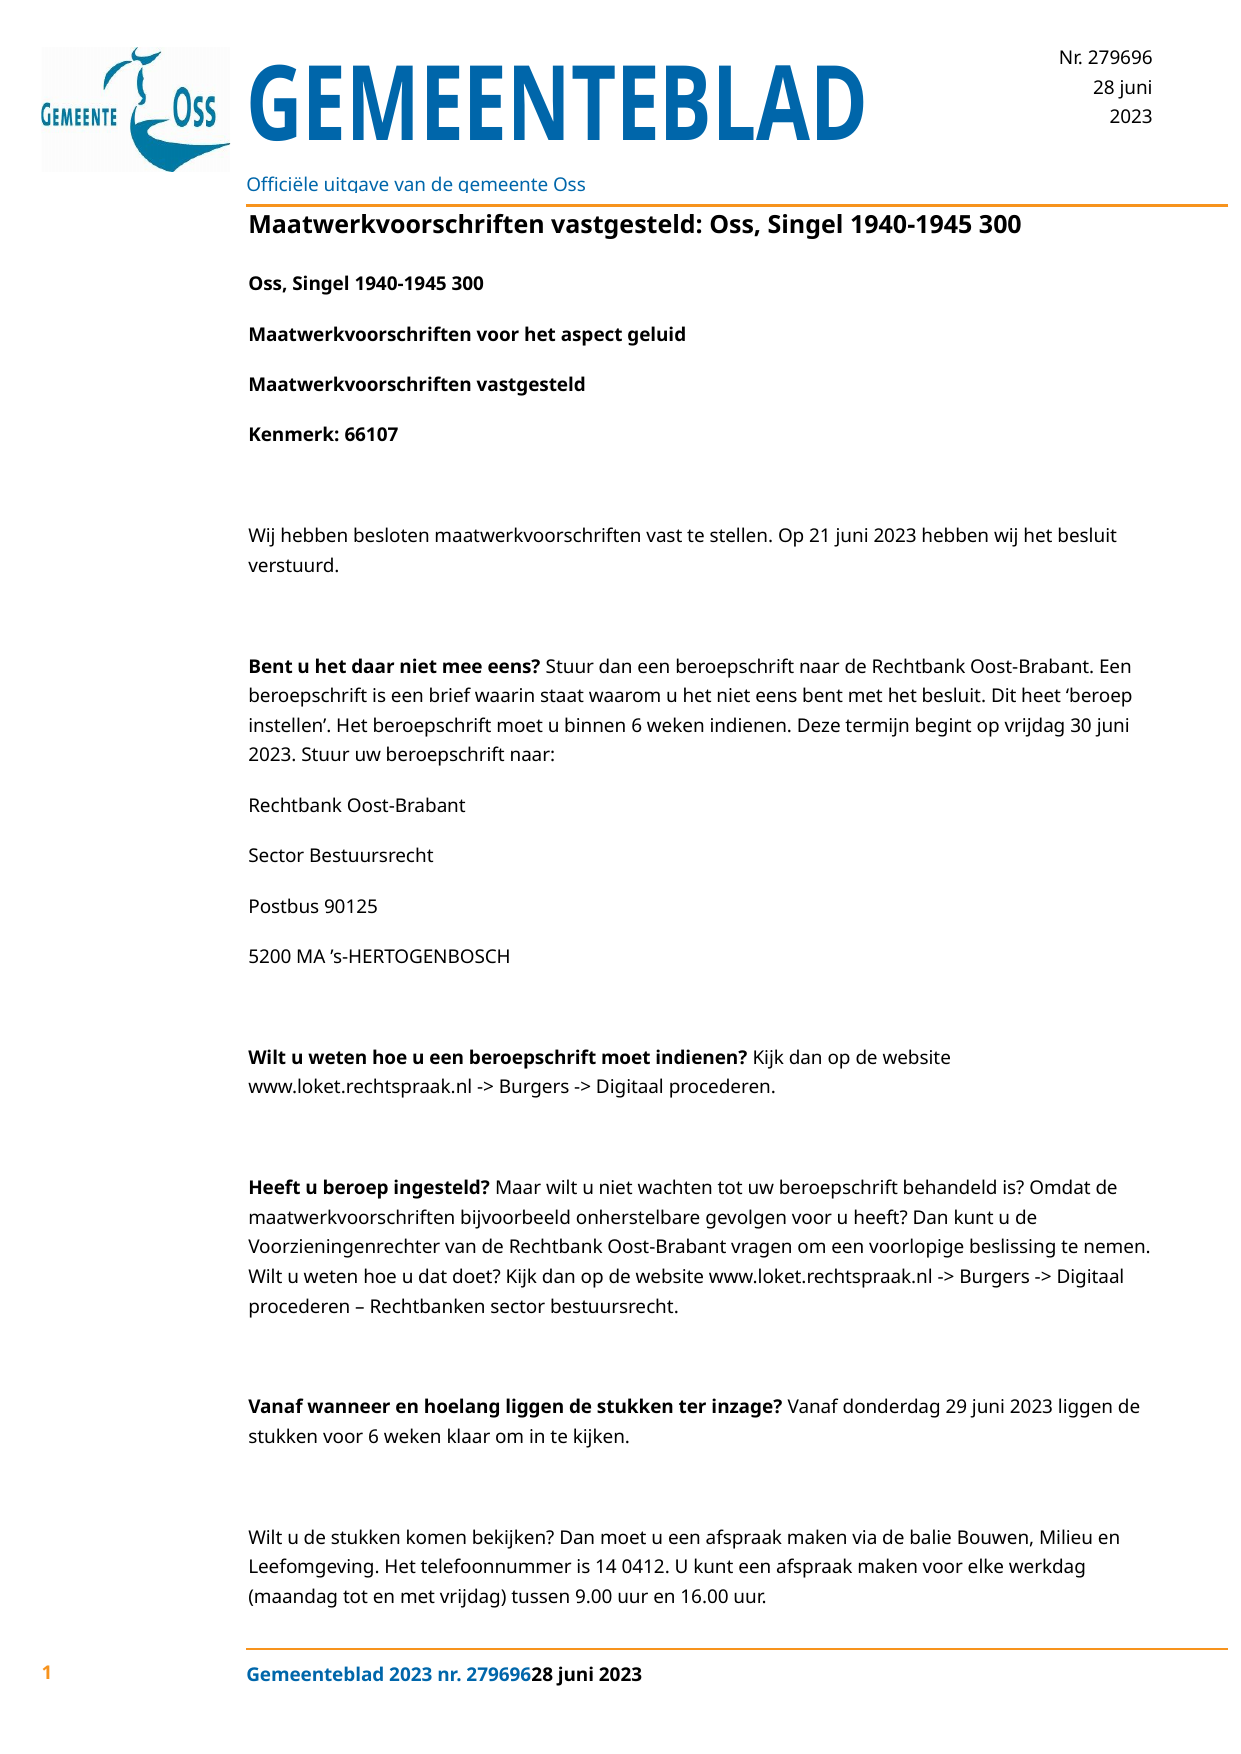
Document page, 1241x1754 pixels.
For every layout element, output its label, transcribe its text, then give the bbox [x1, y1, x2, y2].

text Maatwerkvoorschriften vastgesteld: Oss, Singel 1940-1945 300 [248, 207, 1152, 241]
text Postbus 90125 [248, 893, 1152, 918]
text Oss, Singel 1940-1945 300 [248, 270, 1152, 296]
text Wilt u weten hoe u een beroepschrift moet indienen? Kijk dan op de website www.loket.rechtspraak.nl -> Burgers -> Digitaal procederen. [248, 1044, 1152, 1099]
text Sector Bestuursrecht [248, 842, 1152, 868]
text Wij hebben besloten maatwerkvoorschriften vast te stellen. Op 21 juni 2023 hebben wij het besluit verstuurd. [248, 522, 1152, 578]
text Heeft u beroep ingesteld? Maar wilt u niet wachten tot uw beroepschrift behandeld is? Omdat de maatwerkvoorschriften bijvoorbeeld onherstelbare gevolgen voor u heeft? Dan kunt u de Voorzieningenrechter van de Rechtbank Oost-Brabant vragen om een voorlopige beslissing te nemen. Wilt u weten hoe u dat doet? Kijk dan op de website www.loket.rechtspraak.nl -> Burgers -> Digitaal procederen – Rechtbanken sector bestuursrecht. [248, 1174, 1152, 1318]
text Vanaf wanneer en hoelang liggen de stukken ter inzage? Vanaf donderdag 29 juni 2023 liggen de stukken voor 6 weken klaar om in te kijken. [248, 1394, 1152, 1449]
picture [41, 47, 231, 172]
text Wilt u de stukken komen bekijken? Dan moet u een afspraak maken via de balie Bouwen, Milieu en Leefomgeving. Het telefoonnummer is 14 0412. U kunt een afspraak maken voor elke werkdag (maandag tot en met vrijdag) tussen 9.00 uur en 16.00 uur. [248, 1524, 1152, 1609]
text Maatwerkvoorschriften voor het aspect geluid [248, 321, 1152, 346]
text Kenmerk: 66107 [248, 422, 1152, 447]
text Maatwerkvoorschriften vastgesteld [248, 371, 1152, 397]
text Rechtbank Oost-Brabant [248, 792, 1152, 818]
text 5200 MA ’s-HERTOGENBOSCH [248, 943, 1152, 969]
text Bent u het daar niet mee eens? Stuur dan een beroepschrift naar de Rechtbank Oost-Brabant. Een beroepschrift is een brief waarin staat waarom u het niet eens bent met het besluit. Dit heet ‘beroep instellen’. Het beroepschrift moet u binnen 6 weken indienen. Deze termijn begint op vrijdag 30 juni 2023. Stuur uw beroepschrift naar: [248, 653, 1152, 767]
